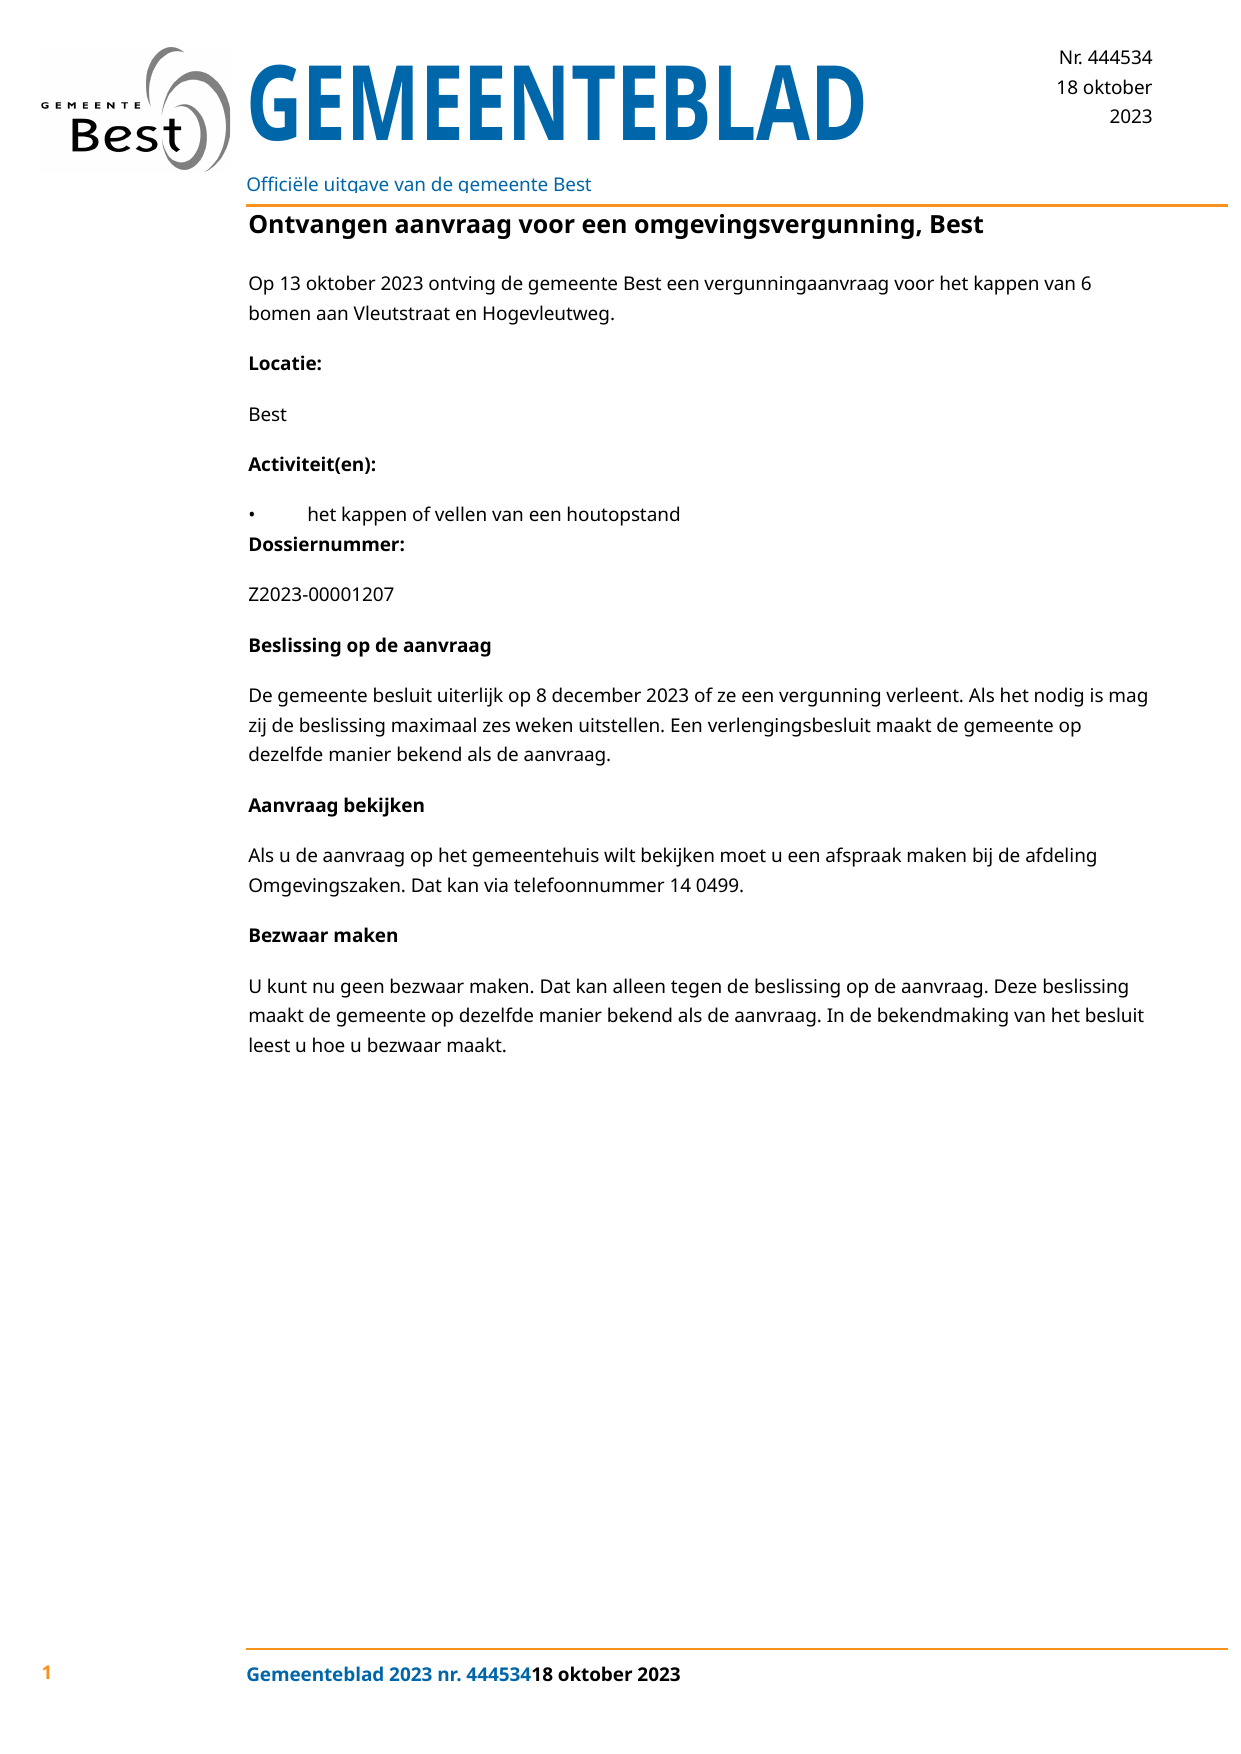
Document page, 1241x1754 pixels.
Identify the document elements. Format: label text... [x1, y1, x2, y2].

text Aanvraag bekijken [248, 792, 1152, 818]
text Bezwaar maken [248, 922, 1152, 948]
text Op 13 oktober 2023 ontving de gemeente Best een vergunningaanvraag voor het kappen van 6 bomen aan Vleutstraat en Hogevleutweg. [248, 270, 1152, 326]
picture [41, 47, 231, 172]
list het kappen of vellen van een houtopstand [248, 502, 1152, 527]
text De gemeente besluit uiterlijk op 8 december 2023 of ze een vergunning verleent. Als het nodig is mag zij de beslissing maximaal zes weken uitstellen. Een verlengingsbesluit maakt de gemeente op dezelfde manier bekend als de aanvraag. [248, 682, 1152, 767]
text Best [248, 401, 1152, 426]
text Locatie: [248, 350, 1152, 376]
text Activiteit(en): [248, 451, 1152, 477]
text Dossiernummer: [248, 531, 1152, 557]
text U kunt nu geen bezwaar maken. Dat kan alleen tegen de beslissing op de aanvraag. Deze beslissing maakt de gemeente op dezelfde manier bekend als de aanvraag. In de bekendmaking van het besluit leest u hoe u bezwaar maakt. [248, 973, 1152, 1058]
text Z2023-00001207 [248, 582, 1152, 607]
text Als u de aanvraag op het gemeentehuis wilt bekijken moet u een afspraak maken bij de afdeling Omgevingszaken. Dat kan via telefoonnummer 14 0499. [248, 842, 1152, 898]
text Ontvangen aanvraag voor een omgevingsvergunning, Best [248, 207, 1152, 241]
text Beslissing op de aanvraag [248, 632, 1152, 658]
